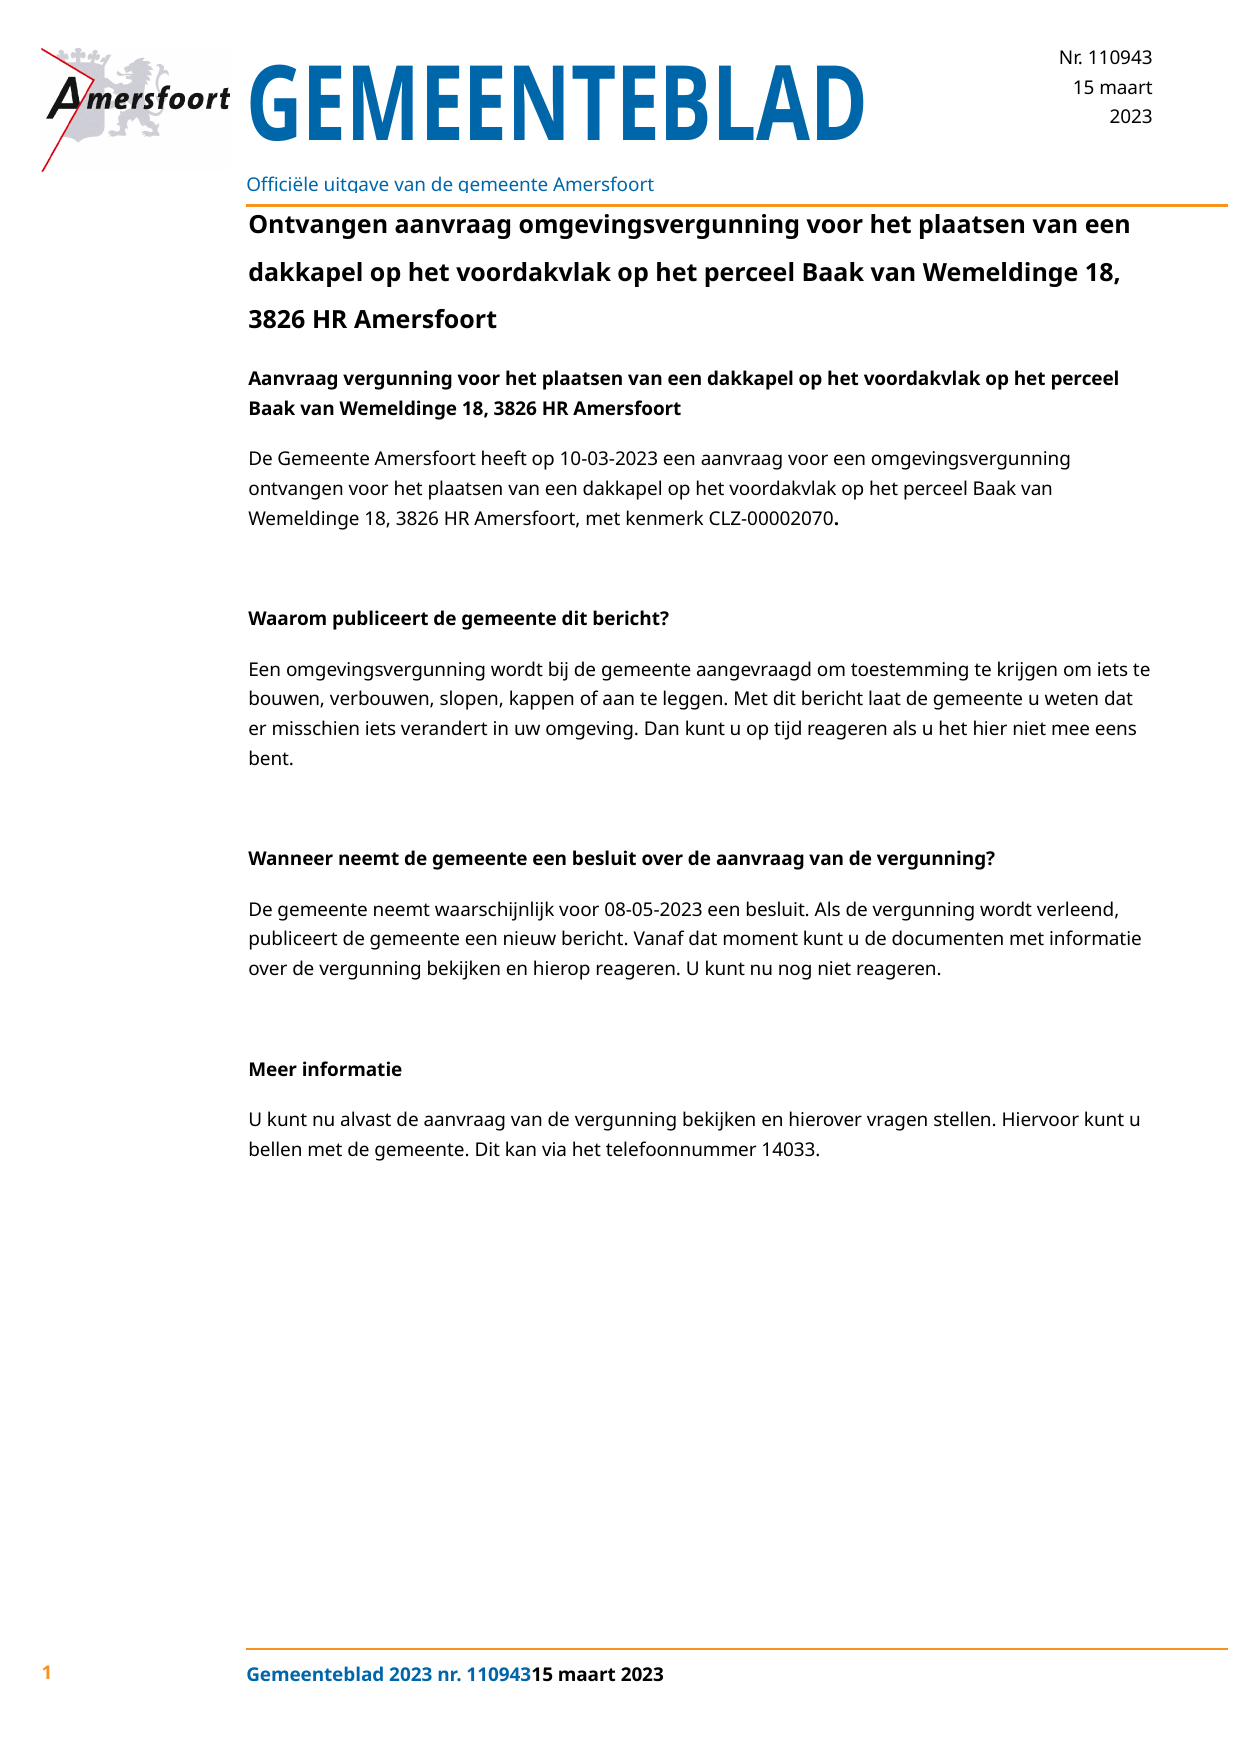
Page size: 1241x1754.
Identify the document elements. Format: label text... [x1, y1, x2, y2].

picture [41, 47, 231, 172]
text Meer informatie [248, 1056, 1152, 1082]
text Ontvangen aanvraag omgevingsvergunning voor het plaatsen van een dakkapel op het voordakvlak op het perceel Baak van Wemeldinge 18, 3826 HR Amersfoort [248, 207, 1152, 336]
text Een omgevingsvergunning wordt bij de gemeente aangevraagd om toestemming te krijgen om iets te bouwen, verbouwen, slopen, kappen of aan te leggen. Met dit bericht laat de gemeente u weten dat er misschien iets verandert in uw omgeving. Dan kunt u op tijd reageren als u het hier niet mee eens bent. [248, 656, 1152, 770]
text De Gemeente Amersfoort heeft op 10-03-2023 een aanvraag voor een omgevingsvergunning ontvangen voor het plaatsen van een dakkapel op het voordakvlak op het perceel Baak van Wemeldinge 18, 3826 HR Amersfoort, met kenmerk CLZ-00002070. [248, 446, 1152, 530]
text Waarom publiceert de gemeente dit bericht? [248, 606, 1152, 631]
text U kunt nu alvast de aanvraag van de vergunning bekijken en hierover vragen stellen. Hiervoor kunt u bellen met de gemeente. Dit kan via het telefoonnummer 14033. [248, 1106, 1152, 1162]
text Wanneer neemt de gemeente een besluit over de aanvraag van de vergunning? [248, 846, 1152, 871]
text De gemeente neemt waarschijnlijk voor 08-05-2023 een besluit. Als de vergunning wordt verleend, publiceert de gemeente een nieuw bericht. Vanaf dat moment kunt u de documenten met informatie over de vergunning bekijken en hierop reageren. U kunt nu nog niet reageren. [248, 896, 1152, 981]
text Aanvraag vergunning voor het plaatsen van een dakkapel op het voordakvlak op het perceel Baak van Wemeldinge 18, 3826 HR Amersfoort [248, 366, 1152, 421]
